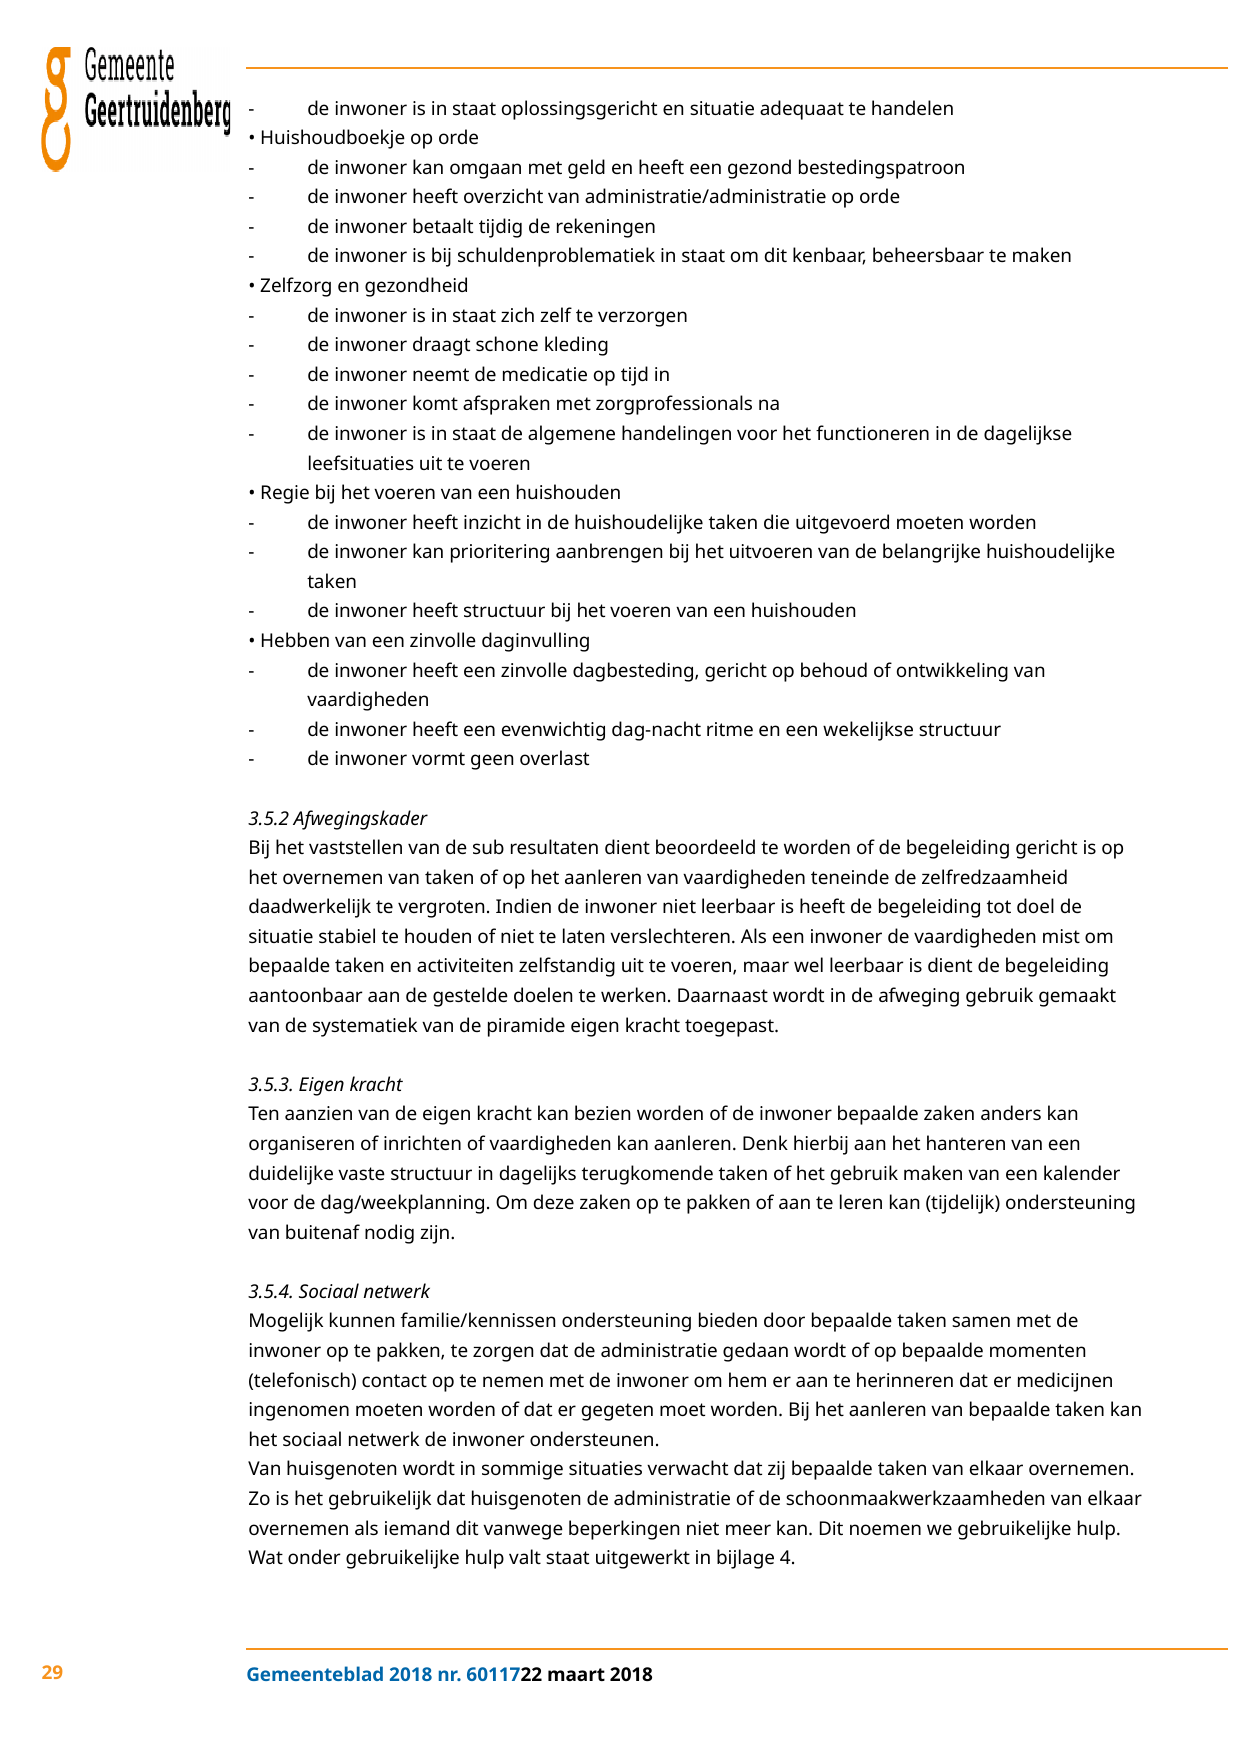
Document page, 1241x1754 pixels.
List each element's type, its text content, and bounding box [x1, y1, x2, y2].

text • Hebben van een zinvolle daginvulling [248, 627, 1152, 653]
list de inwoner is in staat de algemene handelingen voor het functioneren in de dagelijkse leefsituaties uit te voeren [248, 420, 1152, 476]
list de inwoner heeft een evenwichtig dag-nacht ritme en een wekelijkse structuur [248, 716, 1152, 742]
list de inwoner kan prioritering aanbrengen bij het uitvoeren van de belangrijke huishoudelijke taken [248, 538, 1152, 594]
list de inwoner heeft inzicht in de huishoudelijke taken die uitgevoerd moeten worden [248, 509, 1152, 535]
list de inwoner neemt de medicatie op tijd in [248, 361, 1152, 387]
text • Zelfzorg en gezondheid [248, 272, 1152, 298]
text • Regie bij het voeren van een huishouden [248, 479, 1152, 505]
list de inwoner draagt schone kleding [248, 331, 1152, 357]
text • Huishoudboekje op orde [248, 124, 1152, 150]
picture [41, 47, 231, 172]
list de inwoner betaalt tijdig de rekeningen [248, 213, 1152, 239]
list de inwoner heeft overzicht van administratie/administratie op orde [248, 183, 1152, 209]
text 3.5.4. Sociaal netwerk [248, 1278, 1152, 1304]
list de inwoner vormt geen overlast [248, 746, 1152, 771]
list de inwoner kan omgaan met geld en heeft een gezond bestedingspatroon [248, 154, 1152, 180]
text Bij het vaststellen van de sub resultaten dient beoordeeld te worden of de begeleiding gericht is op het overnemen van taken of op het aanleren van vaardigheden teneinde de zelfredzaamheid daadwerkelijk te vergroten. Indien de inwoner niet leerbaar is heeft de begeleiding tot doel de situatie stabiel te houden of niet te laten verslechteren. Als een inwoner de vaardigheden mist om bepaalde taken en activiteiten zelfstandig uit te voeren, maar wel leerbaar is dient de begeleiding aantoonbaar aan de gestelde doelen te werken. Daarnaast wordt in de afweging gebruik gemaakt van de systematiek van de piramide eigen kracht toegepast. [248, 834, 1152, 1038]
list de inwoner heeft structuur bij het voeren van een huishouden [248, 598, 1152, 623]
text Van huisgenoten wordt in sommige situaties verwacht dat zij bepaalde taken van elkaar overnemen. Zo is het gebruikelijk dat huisgenoten de administratie of de schoonmaakwerkzaamheden van elkaar overnemen als iemand dit vanwege beperkingen niet meer kan. Dit noemen we gebruikelijke hulp. Wat onder gebruikelijke hulp valt staat uitgewerkt in bijlage 4. [248, 1456, 1152, 1570]
list de inwoner is in staat zich zelf te verzorgen [248, 302, 1152, 328]
text Mogelijk kunnen familie/kennissen ondersteuning bieden door bepaalde taken samen met de inwoner op te pakken, te zorgen dat de administratie gedaan wordt of op bepaalde momenten (telefonisch) contact op te nemen met de inwoner om hem er aan te herinneren dat er medicijnen ingenomen moeten worden of dat er gegeten moet worden. Bij het aanleren van bepaalde taken kan het sociaal netwerk de inwoner ondersteunen. [248, 1308, 1152, 1452]
list de inwoner heeft een zinvolle dagbesteding, gericht op behoud of ontwikkeling van vaardigheden [248, 657, 1152, 712]
list de inwoner is in staat oplossingsgericht en situatie adequaat te handelen [248, 95, 1152, 121]
list de inwoner is bij schuldenproblematiek in staat om dit kenbaar, beheersbaar te maken [248, 243, 1152, 268]
text 3.5.2 Afwegingskader [248, 805, 1152, 831]
list de inwoner komt afspraken met zorgprofessionals na [248, 391, 1152, 416]
text Ten aanzien van de eigen kracht kan bezien worden of de inwoner bepaalde zaken anders kan organiseren of inrichten of vaardigheden kan aanleren. Denk hierbij aan het hanteren van een duidelijke vaste structuur in dagelijks terugkomende taken of het gebruik maken van een kalender voor de dag/weekplanning. Om deze zaken op te pakken of aan te leren kan (tijdelijk) ondersteuning van buitenaf nodig zijn. [248, 1101, 1152, 1245]
text 3.5.3. Eigen kracht [248, 1071, 1152, 1097]
